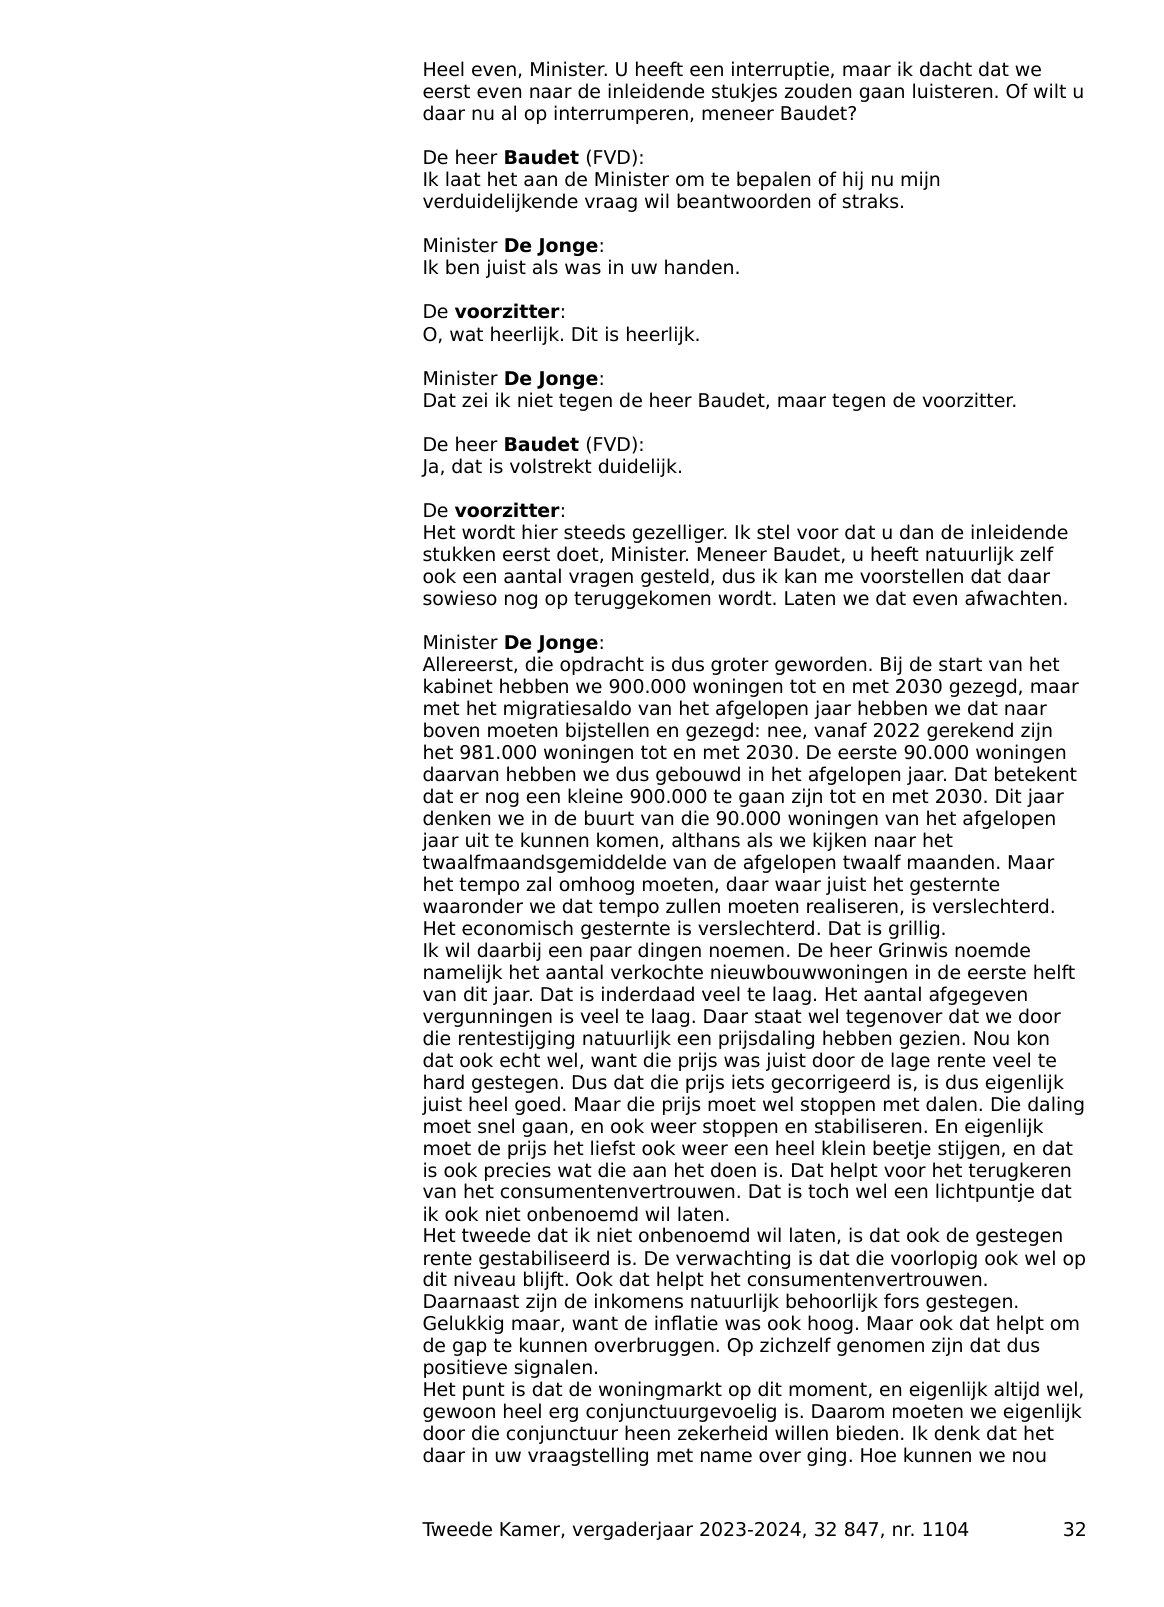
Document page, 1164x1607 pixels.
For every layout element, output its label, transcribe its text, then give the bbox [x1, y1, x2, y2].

text Ik ben juist als was in uw handen. [422, 257, 1087, 279]
text Minister De Jonge: [422, 368, 1087, 389]
text Het punt is dat de woningmarkt op dit moment, en eigenlijk altijd wel, gewoon heel erg conjunctuurgevoelig is. Daarom moeten we eigenlijk door die conjunctuur heen zekerheid willen bieden. Ik denk dat het daar in uw vraagstelling met name over ging. Hoe kunnen we nou [422, 1379, 1087, 1467]
text O, wat heerlijk. Dit is heerlijk. [422, 323, 1087, 345]
text Ik laat het aan de Minister om te bepalen of hij nu mijn verduidelijkende vraag wil beantwoorden of straks. [422, 169, 1087, 213]
text De heer Baudet (FVD): [422, 147, 1087, 169]
text Minister De Jonge: [422, 235, 1087, 257]
text Allereerst, die opdracht is dus groter geworden. Bij de start van het kabinet hebben we 900.000 woningen tot en met 2030 gezegd, maar met het migratiesaldo van het afgelopen jaar hebben we dat naar boven moeten bijstellen en gezegd: nee, vanaf 2022 gerekend zijn het 981.000 woningen tot en met 2030. De eerste 90.000 woningen daarvan hebben we dus gebouwd in het afgelopen jaar. Dat betekent dat er nog een kleine 900.000 te gaan zijn tot en met 2030. Dit jaar denken we in de buurt van die 90.000 woningen van het afgelopen jaar uit te kunnen komen, althans als we kijken naar het twaalfmaandsgemiddelde van de afgelopen twaalf maanden. Maar het tempo zal omhoog moeten, daar waar juist het gesternte waaronder we dat tempo zullen moeten realiseren, is verslechterd. Het economisch gesternte is verslechterd. Dat is grillig. [422, 654, 1087, 940]
text Heel even, Minister. U heeft een interruptie, maar ik dacht dat we eerst even naar de inleidende stukjes zouden gaan luisteren. Of wilt u daar nu al op interrumperen, meneer Baudet? [422, 59, 1087, 125]
text Ja, dat is volstrekt duidelijk. [422, 456, 1087, 478]
text Het wordt hier steeds gezelliger. Ik stel voor dat u dan de inleidende stukken eerst doet, Minister. Meneer Baudet, u heeft natuurlijk zelf ook een aantal vragen gesteld, dus ik kan me voorstellen dat daar sowieso nog op teruggekomen wordt. Laten we dat even afwachten. [422, 522, 1087, 610]
text Het tweede dat ik niet onbenoemd wil laten, is dat ook de gestegen rente gestabiliseerd is. De verwachting is dat die voorlopig ook wel op dit niveau blijft. Ook dat helpt het consumentenvertrouwen. Daarnaast zijn de inkomens natuurlijk behoorlijk fors gestegen. Gelukkig maar, want de inflatie was ook hoog. Maar ook dat helpt om de gap te kunnen overbruggen. Op zichzelf genomen zijn dat dus positieve signalen. [422, 1225, 1087, 1379]
text Ik wil daarbij een paar dingen noemen. De heer Grinwis noemde namelijk het aantal verkochte nieuwbouwwoningen in de eerste helft van dit jaar. Dat is inderdaad veel te laag. Het aantal afgegeven vergunningen is veel te laag. Daar staat wel tegenover dat we door die rentestijging natuurlijk een prijsdaling hebben gezien. Nou kon dat ook echt wel, want die prijs was juist door de lage rente veel te hard gestegen. Dus dat die prijs iets gecorrigeerd is, is dus eigenlijk juist heel goed. Maar die prijs moet wel stoppen met dalen. Die daling moet snel gaan, en ook weer stoppen en stabiliseren. En eigenlijk moet de prijs het liefst ook weer een heel klein beetje stijgen, en dat is ook precies wat die aan het doen is. Dat helpt voor het terugkeren van het consumentenvertrouwen. Dat is toch wel een lichtpuntje dat ik ook niet onbenoemd wil laten. [422, 940, 1087, 1225]
text De heer Baudet (FVD): [422, 434, 1087, 456]
text Dat zei ik niet tegen de heer Baudet, maar tegen de voorzitter. [422, 389, 1087, 412]
text De voorzitter: [422, 500, 1087, 522]
text Minister De Jonge: [422, 632, 1087, 654]
text De voorzitter: [422, 301, 1087, 323]
